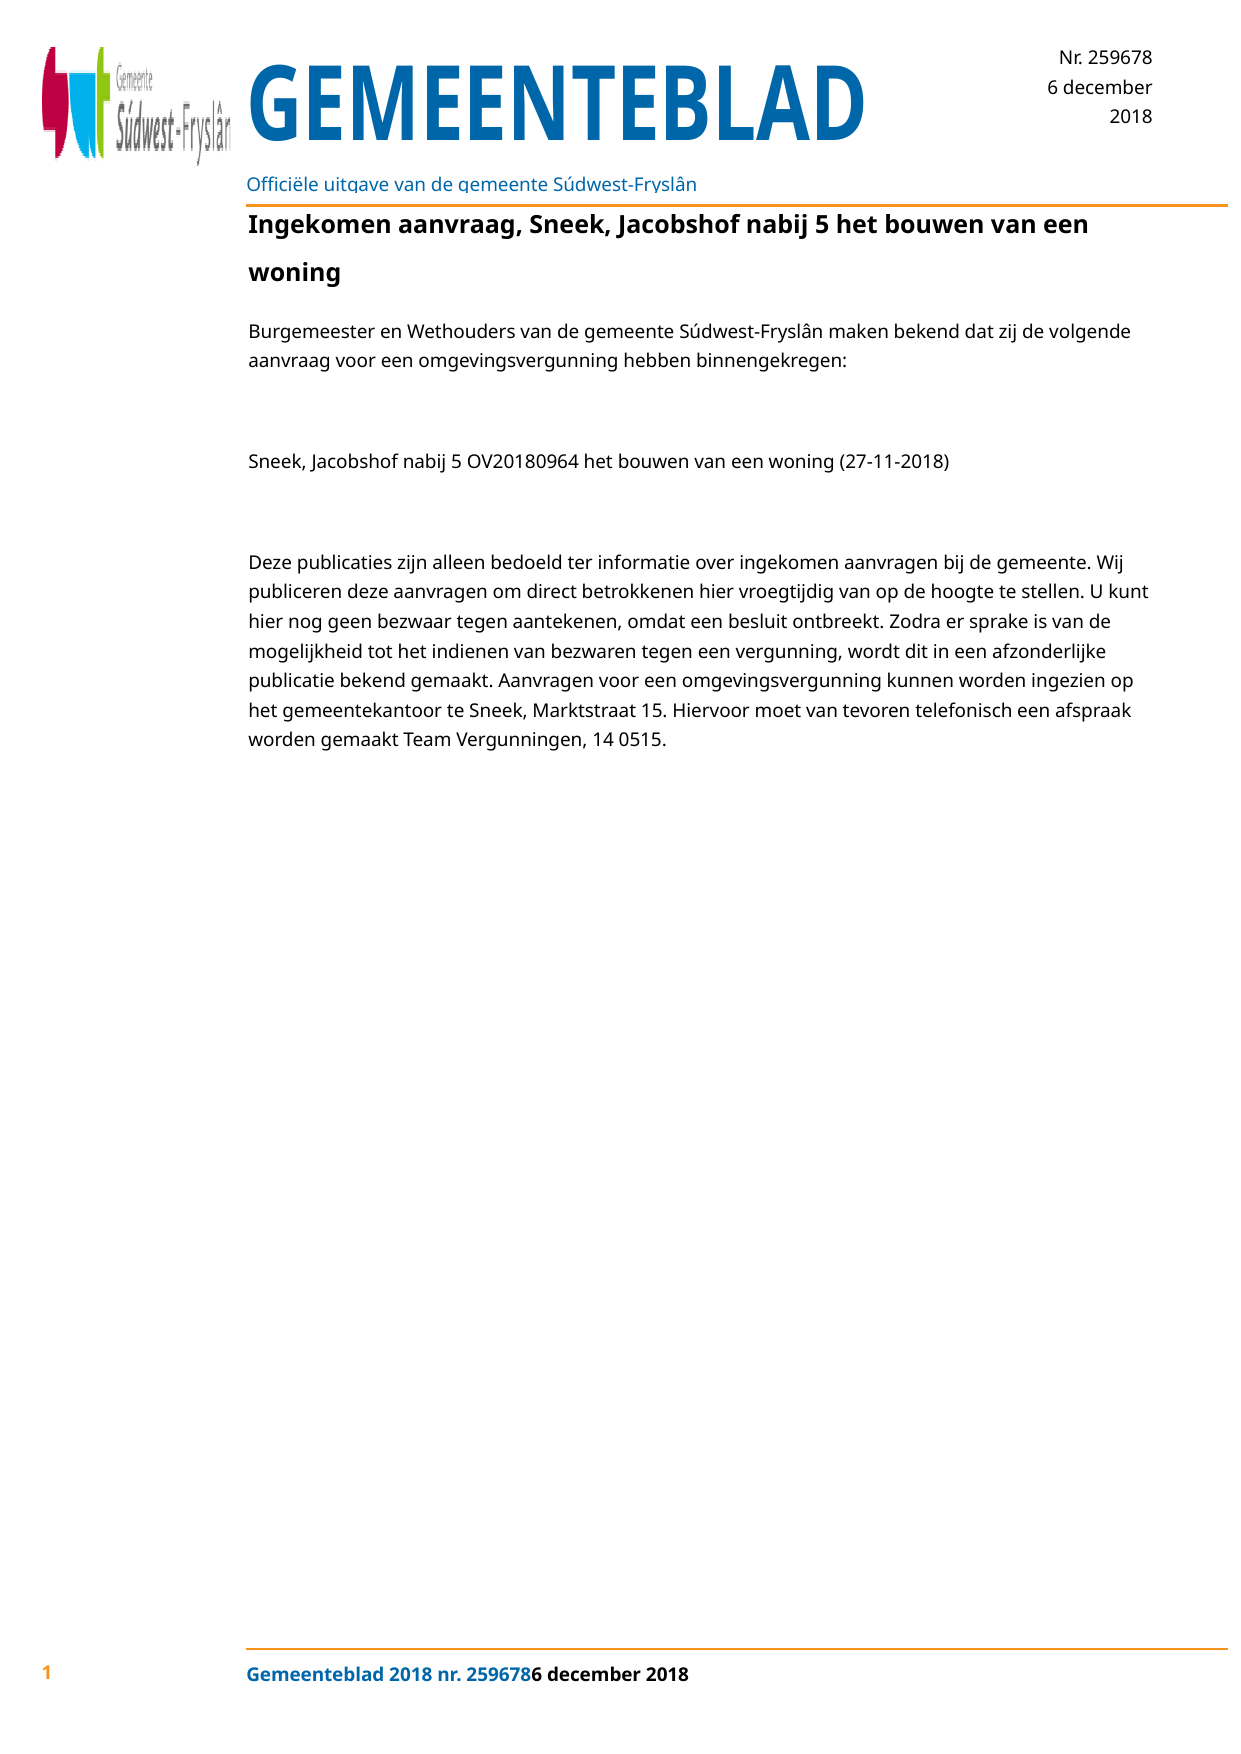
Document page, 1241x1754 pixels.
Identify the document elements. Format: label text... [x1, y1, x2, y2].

text Ingekomen aanvraag, Sneek, Jacobshof nabij 5 het bouwen van een woning [248, 207, 1152, 288]
text Burgemeester en Wethouders van de gemeente Súdwest-Fryslân maken bekend dat zij de volgende aanvraag voor een omgevingsvergunning hebben binnengekregen: [248, 318, 1152, 373]
text Deze publicaties zijn alleen bedoeld ter informatie over ingekomen aanvragen bij de gemeente. Wij publiceren deze aanvragen om direct betrokkenen hier vroegtijdig van op de hoogte te stellen. U kunt hier nog geen bezwaar tegen aantekenen, omdat een besluit ontbreekt. Zodra er sprake is van de mogelijkheid tot het indienen van bezwaren tegen een vergunning, wordt dit in een afzonderlijke publicatie bekend gemaakt. Aanvragen voor een omgevingsvergunning kunnen worden ingezien op het gemeentekantoor te Sneek, Marktstraat 15. Hiervoor moet van tevoren telefonisch een afspraak worden gemaakt Team Vergunningen, 14 0515. [248, 549, 1152, 752]
text Sneek, Jacobshof nabij 5 OV20180964 het bouwen van een woning (27-11-2018) [248, 448, 1152, 474]
picture [41, 47, 231, 172]
